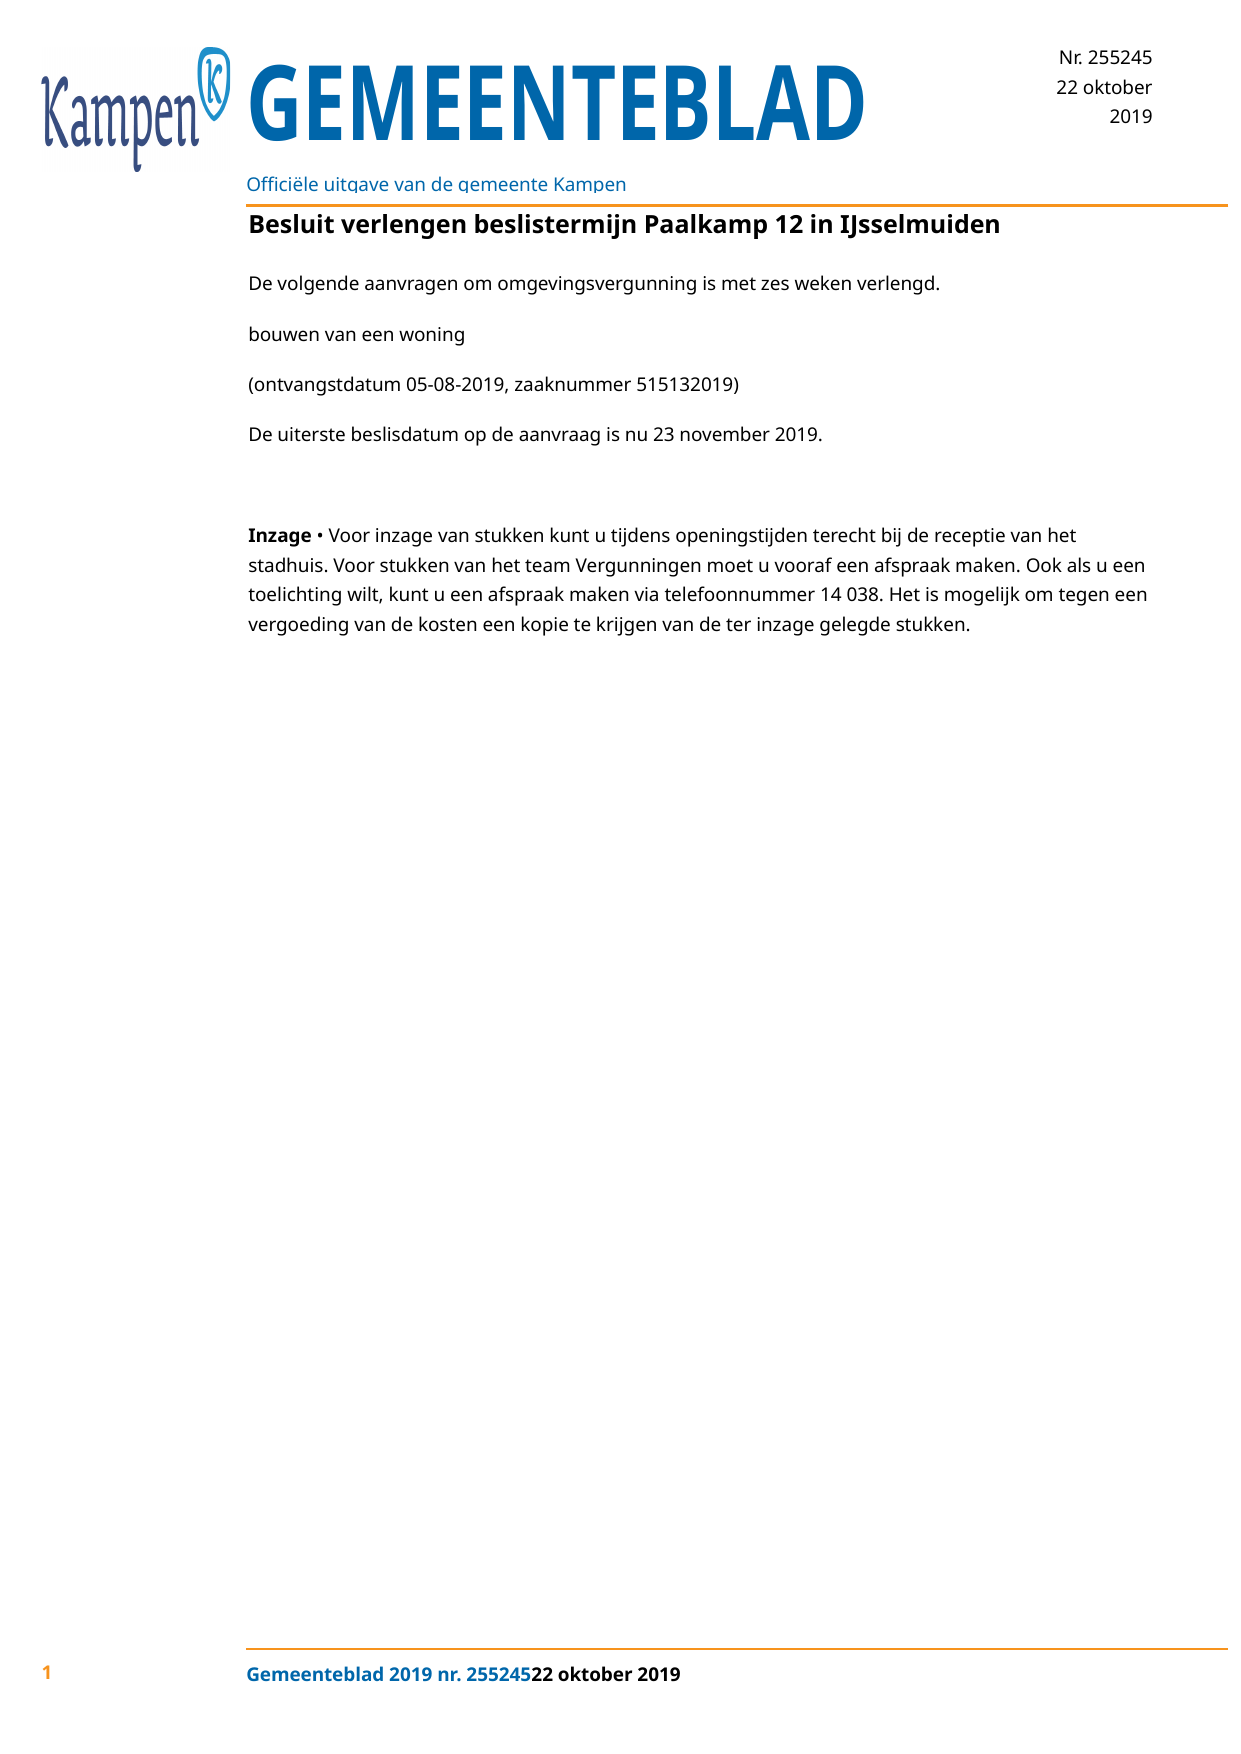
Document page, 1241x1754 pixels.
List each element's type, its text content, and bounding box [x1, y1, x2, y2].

text Besluit verlengen beslistermijn Paalkamp 12 in IJsselmuiden [248, 207, 1152, 241]
text Inzage • Voor inzage van stukken kunt u tijdens openingstijden terecht bij de receptie van het stadhuis. Voor stukken van het team Vergunningen moet u vooraf een afspraak maken. Ook als u een toelichting wilt, kunt u een afspraak maken via telefoonnummer 14 038. Het is mogelijk om tegen een vergoeding van de kosten een kopie te krijgen van de ter inzage gelegde stukken. [248, 522, 1152, 637]
picture [41, 47, 231, 172]
text (ontvangstdatum 05-08-2019, zaaknummer 515132019) [248, 371, 1152, 397]
text bouwen van een woning [248, 321, 1152, 346]
text De uiterste beslisdatum op de aanvraag is nu 23 november 2019. [248, 422, 1152, 447]
text De volgende aanvragen om omgevingsvergunning is met zes weken verlengd. [248, 270, 1152, 296]
